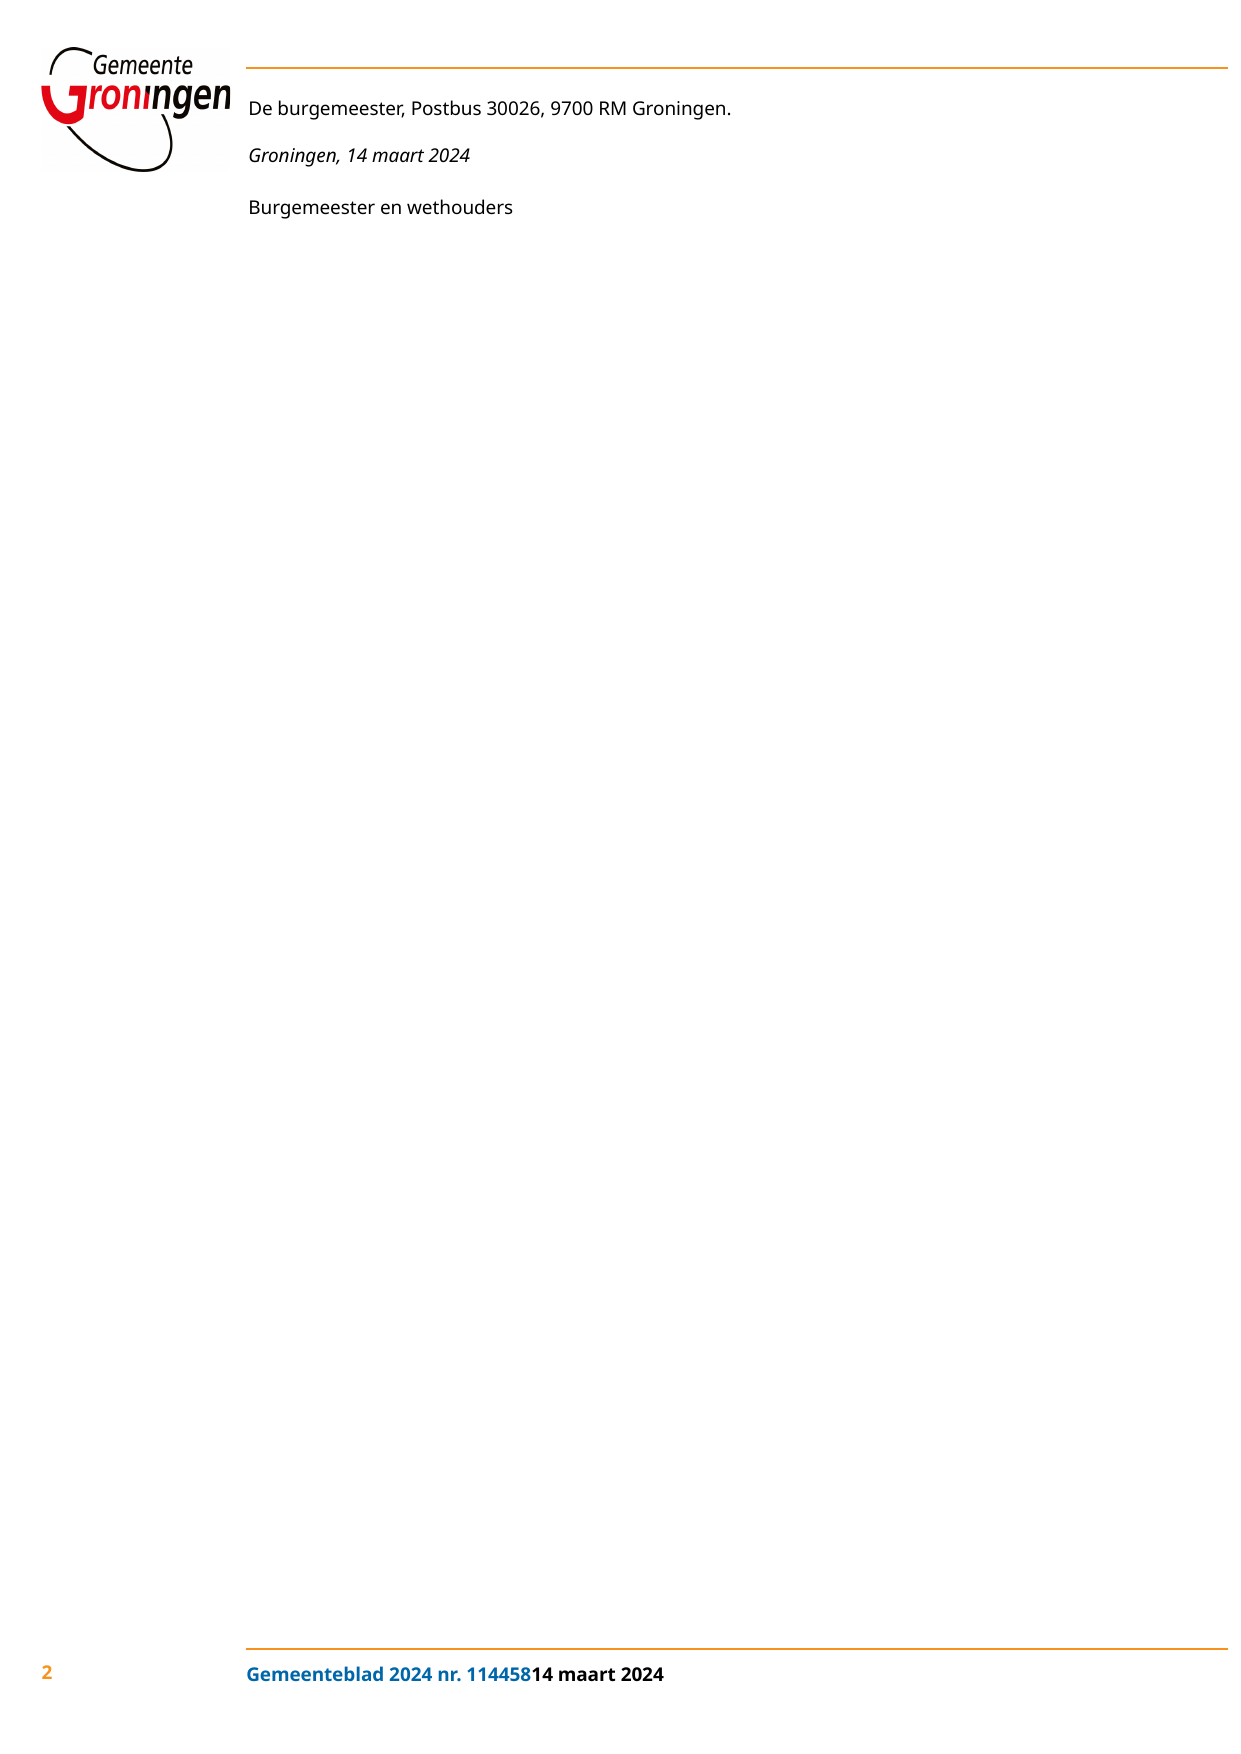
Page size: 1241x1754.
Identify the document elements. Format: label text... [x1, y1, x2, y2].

text Burgemeester en wethouders [248, 194, 1152, 220]
text De burgemeester, Postbus 30026, 9700 RM Groningen. [248, 95, 1152, 121]
picture [41, 47, 231, 172]
text Groningen, 14 maart 2024 [248, 143, 1152, 168]
